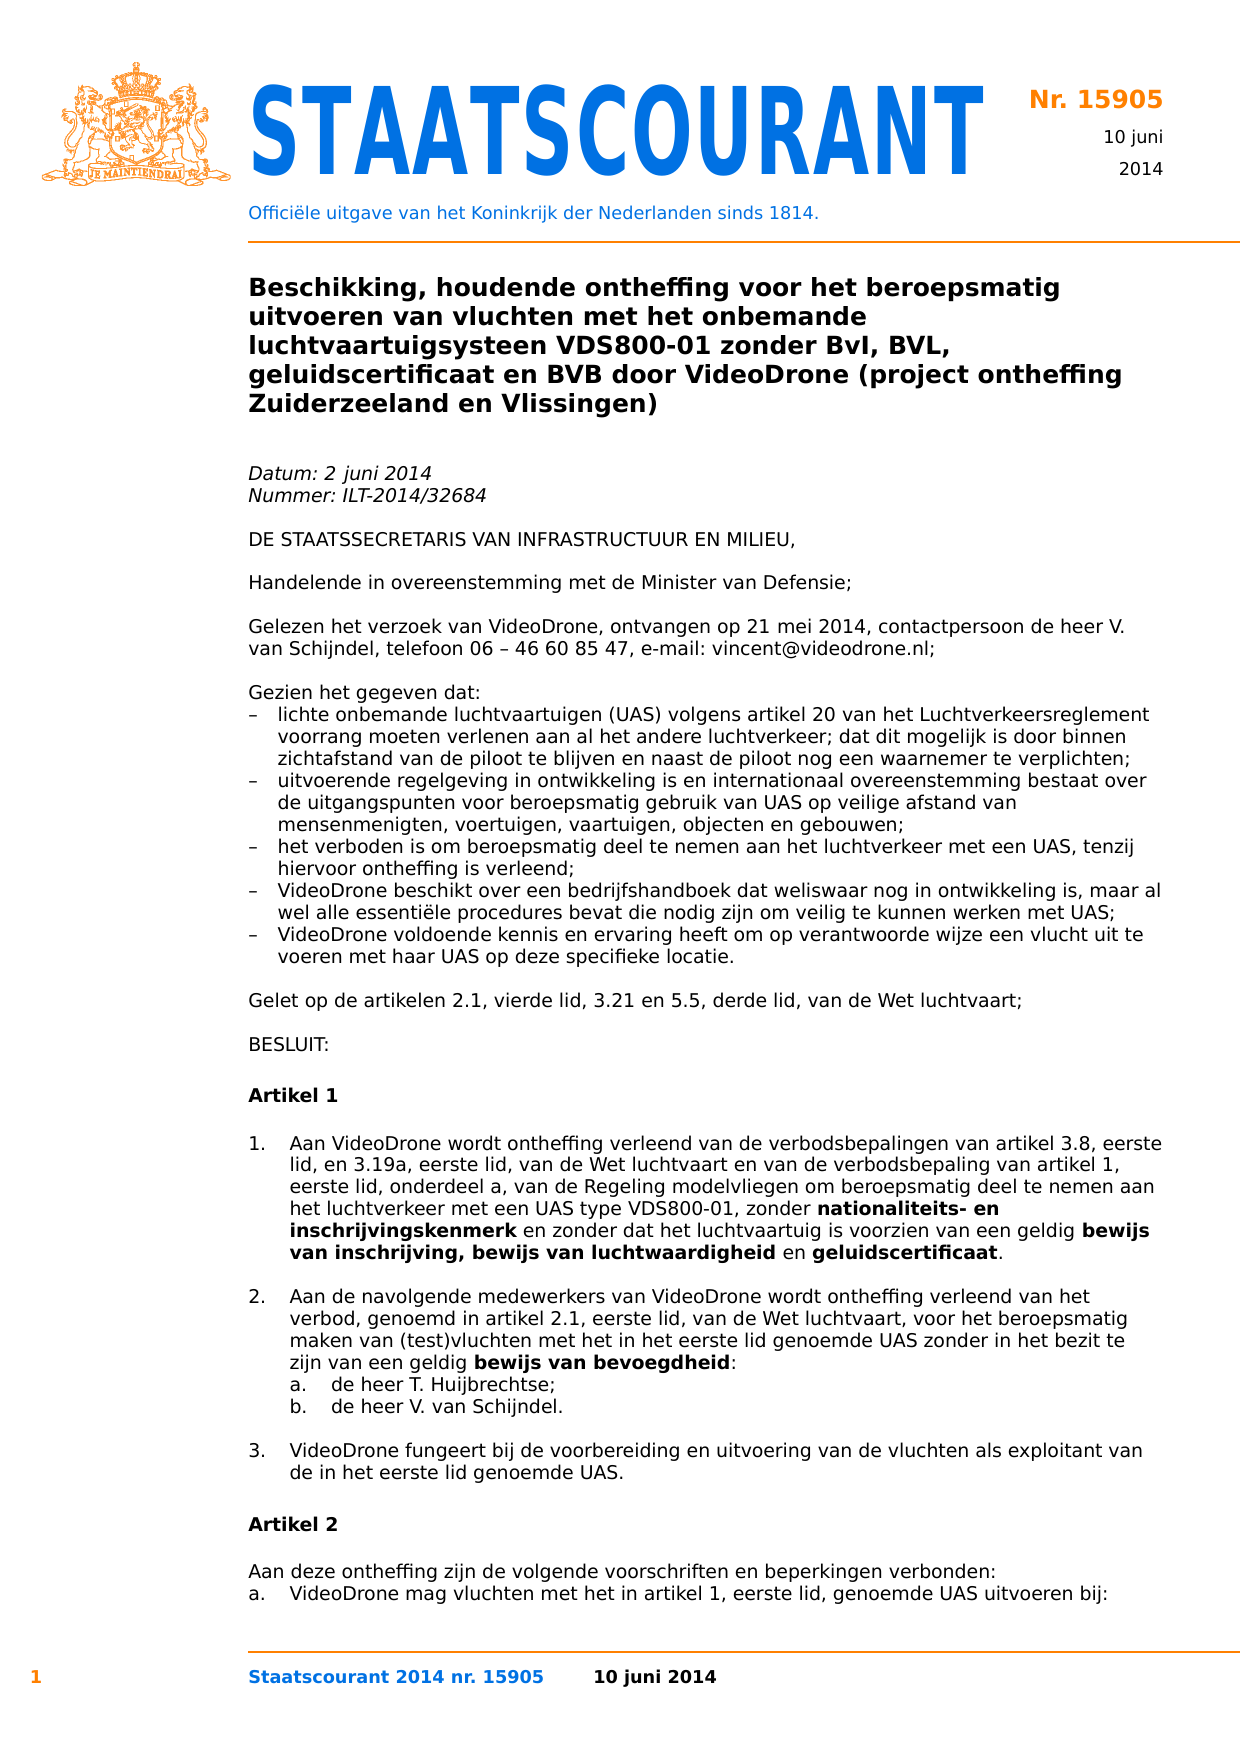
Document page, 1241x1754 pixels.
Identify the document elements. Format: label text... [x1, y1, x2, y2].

text – lichte onbemande luchtvaartuigen (UAS) volgens artikel 20 van het Luchtverkeersreglement voorrang moeten verlenen aan al het andere luchtverkeer; dat dit mogelijk is door binnen zichtafstand van de piloot te blijven en naast de piloot nog een waarnemer te verplichten; [248, 704, 1163, 770]
table_cell 10 juni [998, 121, 1240, 153]
text Handelende in overeenstemming met de Minister van Defensie; [248, 572, 1163, 594]
text – VideoDrone beschikt over een bedrijfshandboek dat weliswaar nog in ontwikkeling is, maar al wel alle essentiële procedures bevat die nodig zijn om veilig te kunnen werken met UAS; [248, 880, 1163, 924]
text Datum: 2 juni 2014 [248, 463, 1163, 484]
table_header Nr. 15905 [998, 62, 1240, 121]
table_cell Officiële uitgave van het Koninkrijk der Nederlanden sinds 1814. [248, 203, 1240, 241]
subtitle Artikel 2 [248, 1514, 1163, 1536]
text – VideoDrone voldoende kennis en ervaring heeft om op verantwoorde wijze een vlucht uit te voeren met haar UAS op deze specifieke locatie. [248, 924, 1163, 968]
text Nummer: ILT-2014/32684 [248, 484, 1163, 507]
text a. de heer T. Huijbrechtse; [289, 1374, 1163, 1396]
text 1. Aan VideoDrone wordt ontheffing verleend van de verbodsbepalingen van artikel 3.8, eerste lid, en 3.19a, eerste lid, van de Wet luchtvaart en van de verbodsbepaling van artikel 1, eerste lid, onderdeel a, van de Regeling modelvliegen om beroepsmatig deel te nemen aan het luchtverkeer met een UAS type VDS800-01, zonder nationaliteits- en inschrijvingskenmerk en zonder dat het luchtvaartuig is voorzien van een geldig bewijs van inschrijving, bewijs van luchtwaardigheid en geluidscertificaat. [248, 1132, 1163, 1264]
text a. VideoDrone mag vluchten met het in artikel 1, eerste lid, genoemde UAS uitvoeren bij: [248, 1583, 1163, 1605]
picture [41, 62, 231, 186]
text Gelet op de artikelen 2.1, vierde lid, 3.21 en 5.5, derde lid, van de Wet luchtvaart; [248, 989, 1163, 1012]
text Gezien het gegeven dat: [248, 682, 1163, 704]
text – het verboden is om beroepsmatig deel te nemen aan het luchtverkeer met een UAS, tenzij hiervoor ontheffing is verleend; [248, 836, 1163, 880]
text BESLUIT: [248, 1033, 1163, 1055]
table_header STAATSCOURANT [248, 62, 998, 203]
text Aan deze ontheffing zijn de volgende voorschriften en beperkingen verbonden: [248, 1561, 1163, 1583]
subtitle Beschikking, houdende ontheffing voor het beroepsmatig uitvoeren van vluchten met het onbemande luchtvaartuigsysteen VDS800-01 zonder BvI, BVL, geluidscertificaat en BVB door VideoDrone (project ontheffing Zuiderzeeland en Vlissingen) [248, 273, 1163, 419]
text 2. Aan de navolgende medewerkers van VideoDrone wordt ontheffing verleend van het verbod, genoemd in artikel 2.1, eerste lid, van de Wet luchtvaart, voor het beroepsmatig maken van (test)vluchten met het in het eerste lid genoemde UAS zonder in het bezit te zijn van een geldig bewijs van bevoegdheid: [248, 1286, 1163, 1374]
table_header [25, 62, 248, 241]
text – uitvoerende regelgeving in ontwikkeling is en internationaal overeenstemming bestaat over de uitgangspunten voor beroepsmatig gebruik van UAS op veilige afstand van mensenmenigten, voertuigen, vaartuigen, objecten en gebouwen; [248, 770, 1163, 836]
table_cell 2014 [998, 153, 1240, 203]
subtitle Artikel 1 [248, 1085, 1163, 1107]
text 3. VideoDrone fungeert bij de voorbereiding en uitvoering van de vluchten als exploitant van de in het eerste lid genoemde UAS. [248, 1440, 1163, 1484]
text Gelezen het verzoek van VideoDrone, ontvangen op 21 mei 2014, contactpersoon de heer V. van Schijndel, telefoon 06 – 46 60 85 47, e-mail: vincent@videodrone.nl; [248, 616, 1163, 660]
text b. de heer V. van Schijndel. [289, 1396, 1163, 1418]
text DE STAATSSECRETARIS VAN INFRASTRUCTUUR EN MILIEU, [248, 528, 1163, 550]
